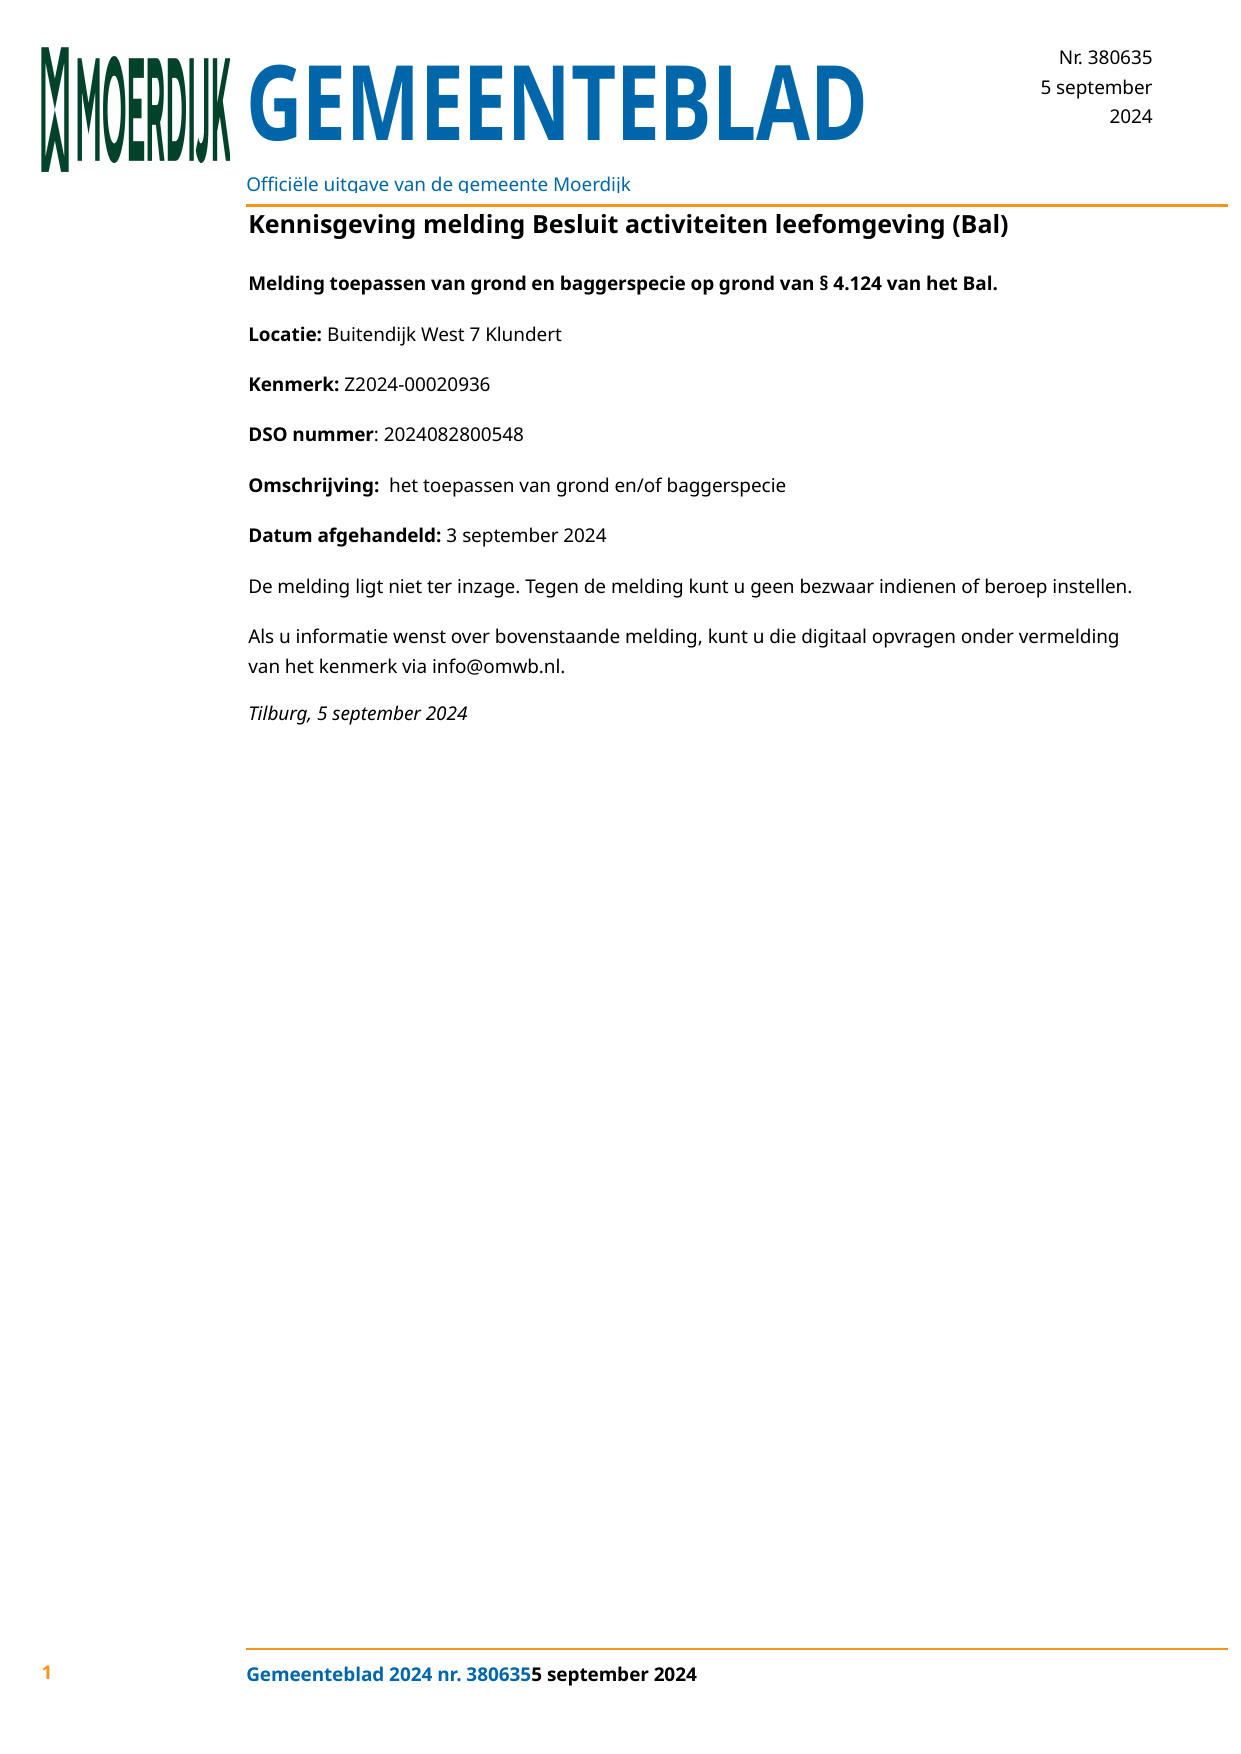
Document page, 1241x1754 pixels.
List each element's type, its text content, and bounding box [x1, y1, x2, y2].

text Kenmerk: Z2024-00020936 [248, 371, 1152, 397]
text De melding ligt niet ter inzage. Tegen de melding kunt u geen bezwaar indienen of beroep instellen. [248, 573, 1152, 598]
text Kennisgeving melding Besluit activiteiten leefomgeving (Bal) [248, 207, 1152, 241]
text Melding toepassen van grond en baggerspecie op grond van § 4.124 van het Bal. [248, 270, 1152, 296]
text DSO nummer: 2024082800548 [248, 422, 1152, 447]
text Omschrijving: het toepassen van grond en/of baggerspecie [248, 472, 1152, 498]
picture [41, 47, 231, 172]
text Locatie: Buitendijk West 7 Klundert [248, 321, 1152, 346]
text Datum afgehandeld: 3 september 2024 [248, 522, 1152, 548]
text Als u informatie wenst over bovenstaande melding, kunt u die digitaal opvragen onder vermelding van het kenmerk via info@omwb.nl. [248, 623, 1152, 678]
text Tilburg, 5 september 2024 [248, 701, 1152, 726]
